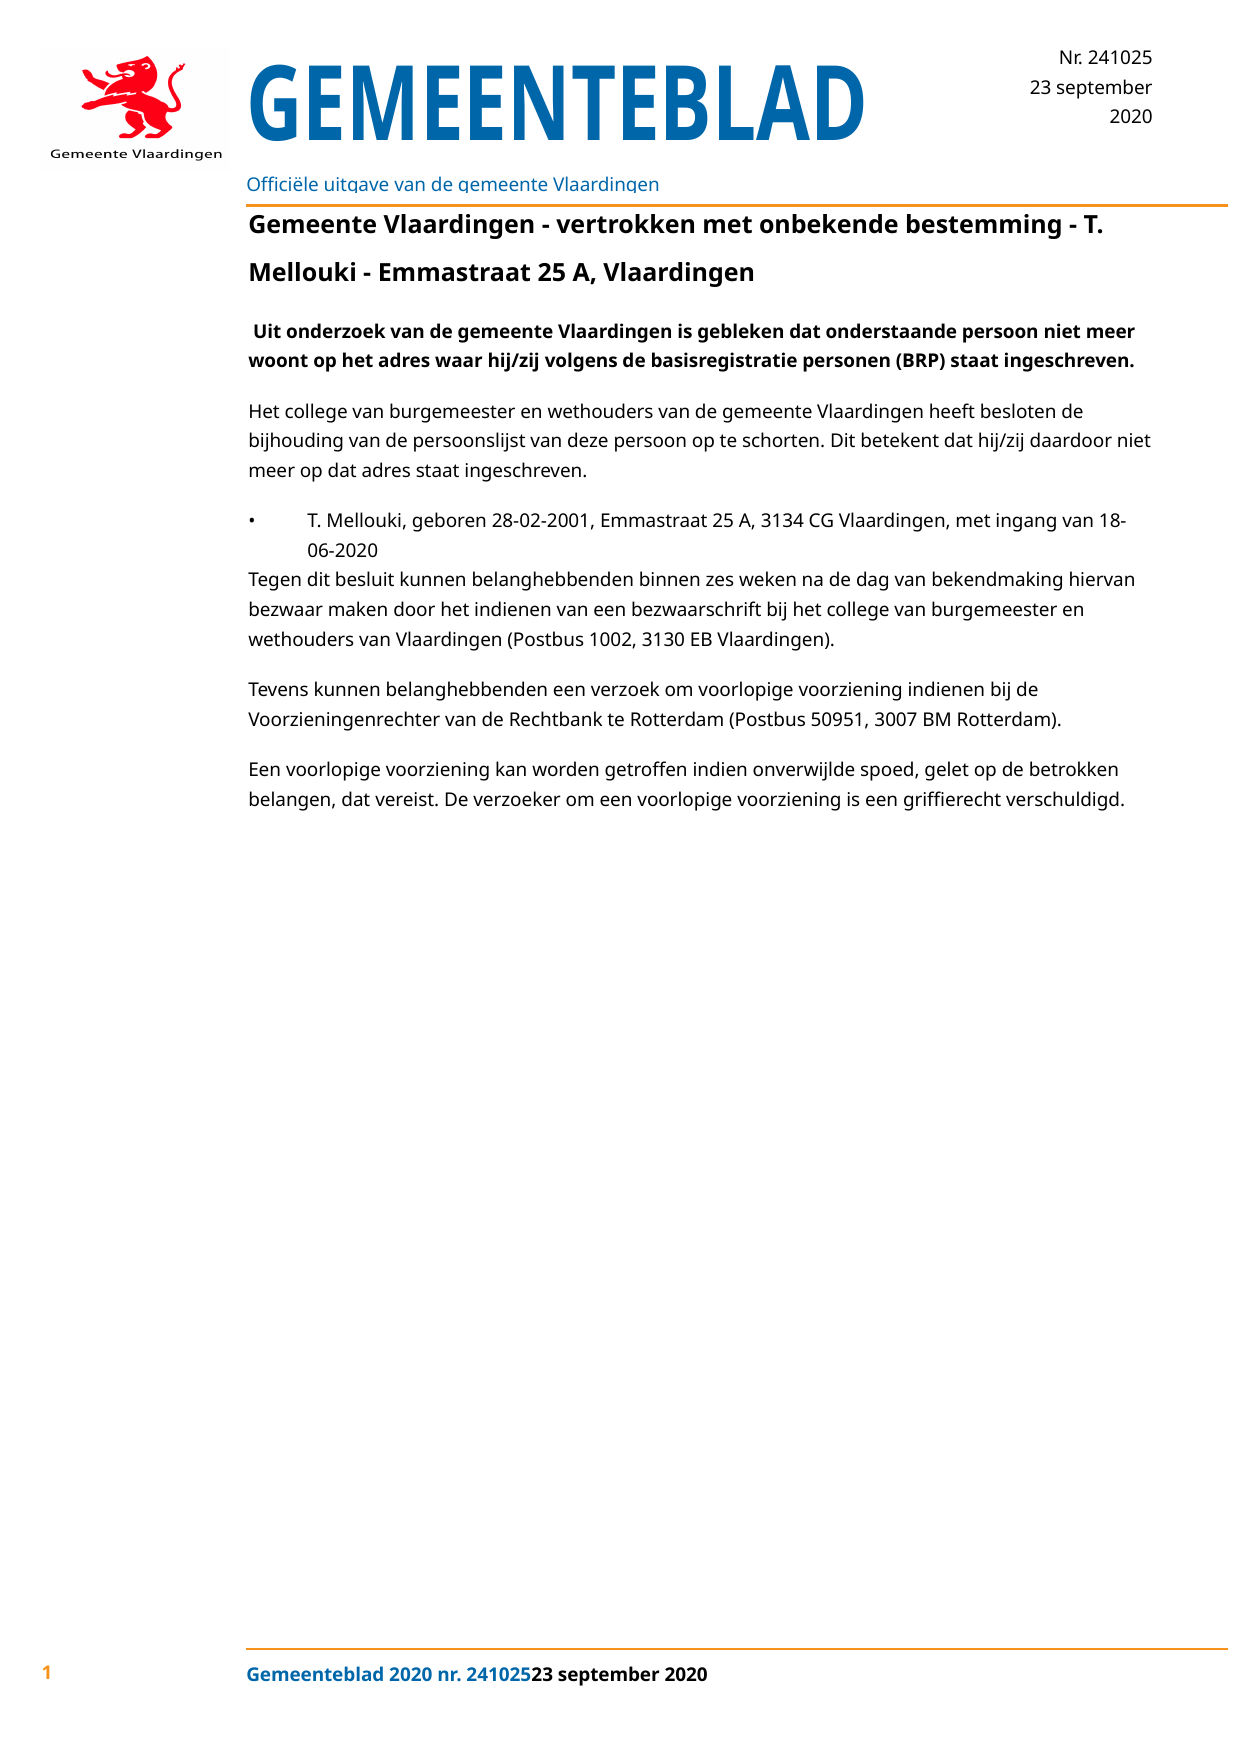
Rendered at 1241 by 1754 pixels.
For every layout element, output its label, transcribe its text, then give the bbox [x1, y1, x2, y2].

text Gemeente Vlaardingen - vertrokken met onbekende bestemming - T. Mellouki - Emmastraat 25 A, Vlaardingen [248, 207, 1152, 288]
picture [41, 47, 231, 172]
text Uit onderzoek van de gemeente Vlaardingen is gebleken dat onderstaande persoon niet meer woont op het adres waar hij/zij volgens de basisregistratie personen (BRP) staat ingeschreven. [248, 318, 1152, 373]
text Tevens kunnen belanghebbenden een verzoek om voorlopige voorziening indienen bij de Voorzieningenrechter van de Rechtbank te Rotterdam (Postbus 50951, 3007 BM Rotterdam). [248, 676, 1152, 732]
text Tegen dit besluit kunnen belanghebbenden binnen zes weken na de dag van bekendmaking hiervan bezwaar maken door het indienen van een bezwaarschrift bij het college van burgemeester en wethouders van Vlaardingen (Postbus 1002, 3130 EB Vlaardingen). [248, 567, 1152, 652]
list T. Mellouki, geboren 28-02-2001, Emmastraat 25 A, 3134 CG Vlaardingen, met ingang van 18-06-2020 [248, 507, 1152, 563]
text Het college van burgemeester en wethouders van de gemeente Vlaardingen heeft besloten de bijhouding van de persoonslijst van deze persoon op te schorten. Dit betekent dat hij/zij daardoor niet meer op dat adres staat ingeschreven. [248, 398, 1152, 483]
text Een voorlopige voorziening kan worden getroffen indien onverwijlde spoed, gelet op de betrokken belangen, dat vereist. De verzoeker om een voorlopige voorziening is een griffierecht verschuldigd. [248, 756, 1152, 812]
